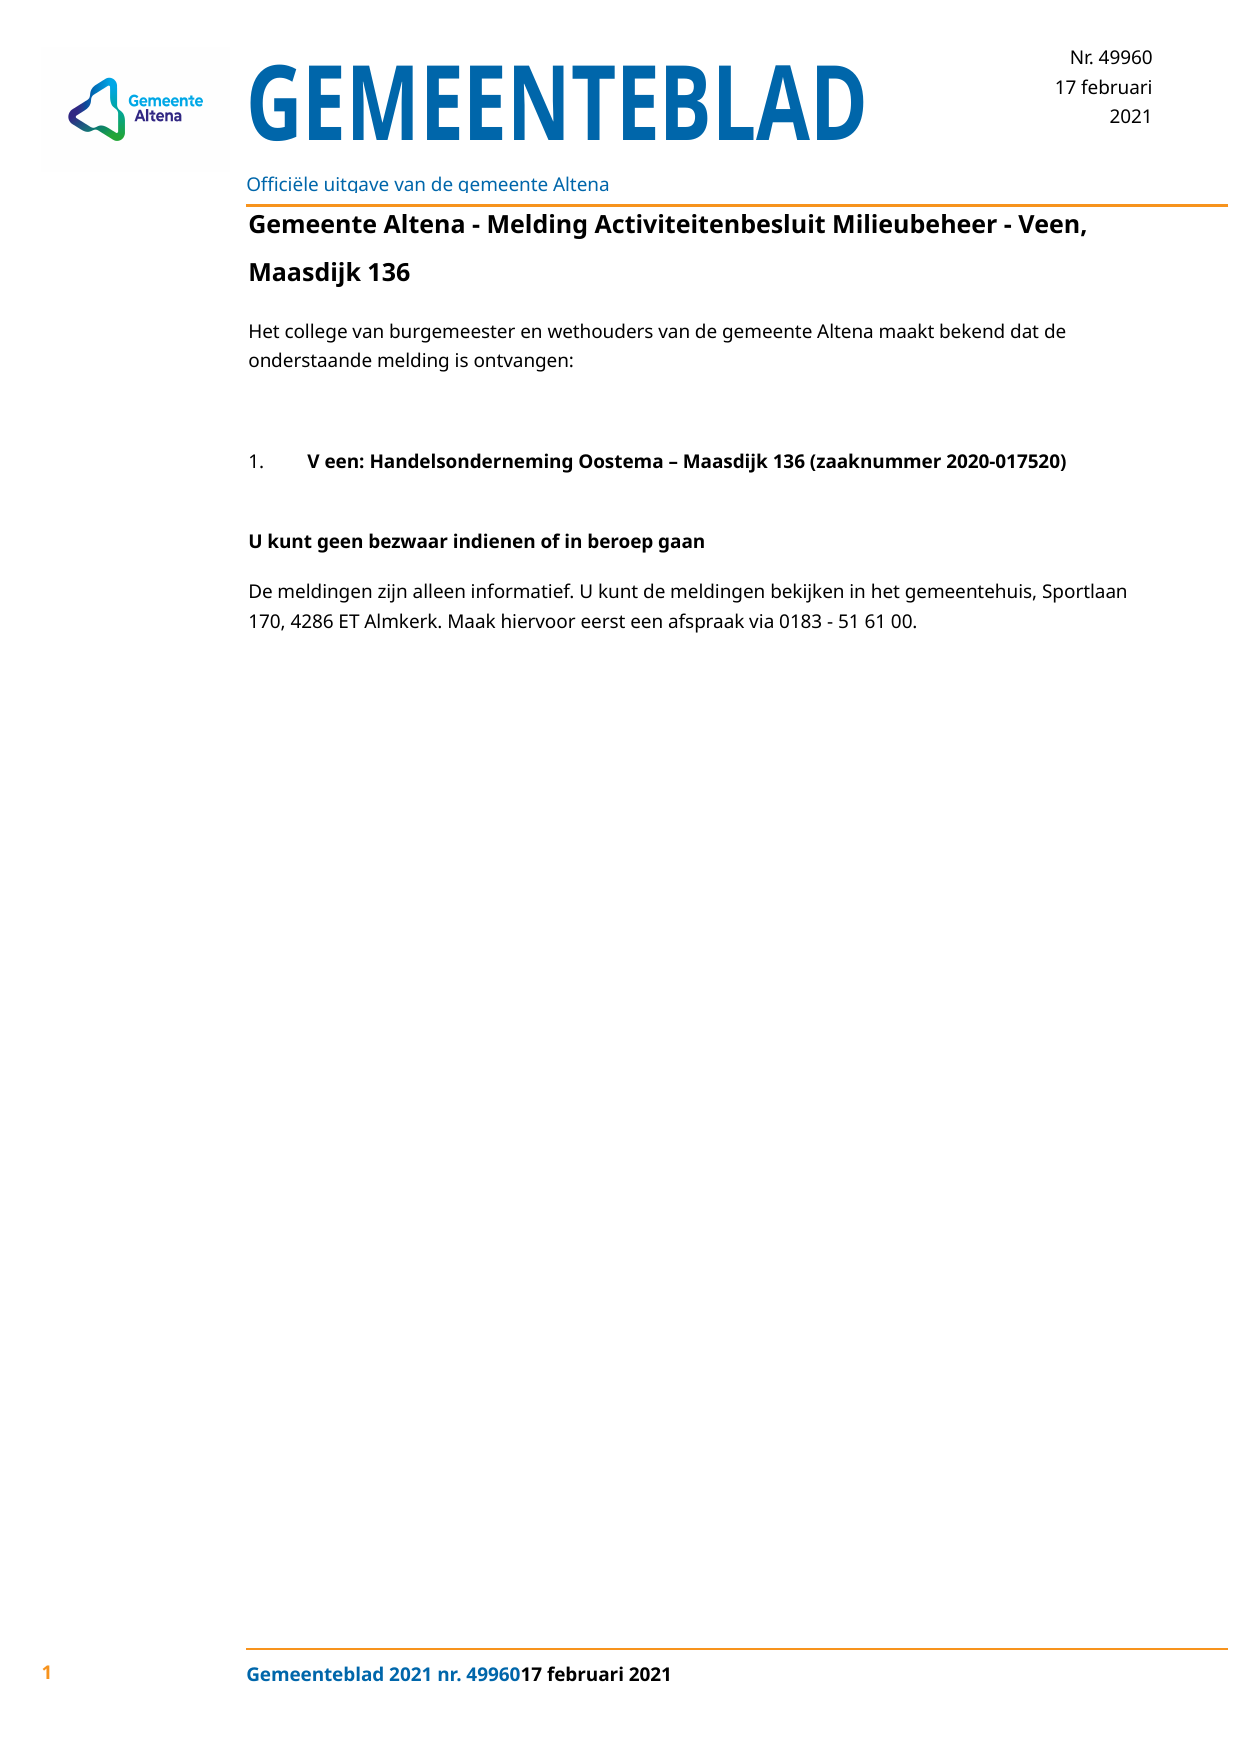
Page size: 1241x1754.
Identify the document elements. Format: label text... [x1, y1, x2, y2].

picture [41, 47, 231, 172]
text U kunt geen bezwaar indienen of in beroep gaan [248, 528, 1152, 554]
text Het college van burgemeester en wethouders van de gemeente Altena maakt bekend dat de onderstaande melding is ontvangen: [248, 318, 1152, 373]
text Gemeente Altena - Melding Activiteitenbesluit Milieubeheer - Veen, Maasdijk 136 [248, 207, 1152, 288]
text De meldingen zijn alleen informatief. U kunt de meldingen bekijken in het gemeentehuis, Sportlaan 170, 4286 ET Almkerk. Maak hiervoor eerst een afspraak via 0183 - 51 61 00. [248, 579, 1152, 634]
list V een: Handelsonderneming Oostema – Maasdijk 136 (zaaknummer 2020-017520) [248, 448, 1152, 474]
